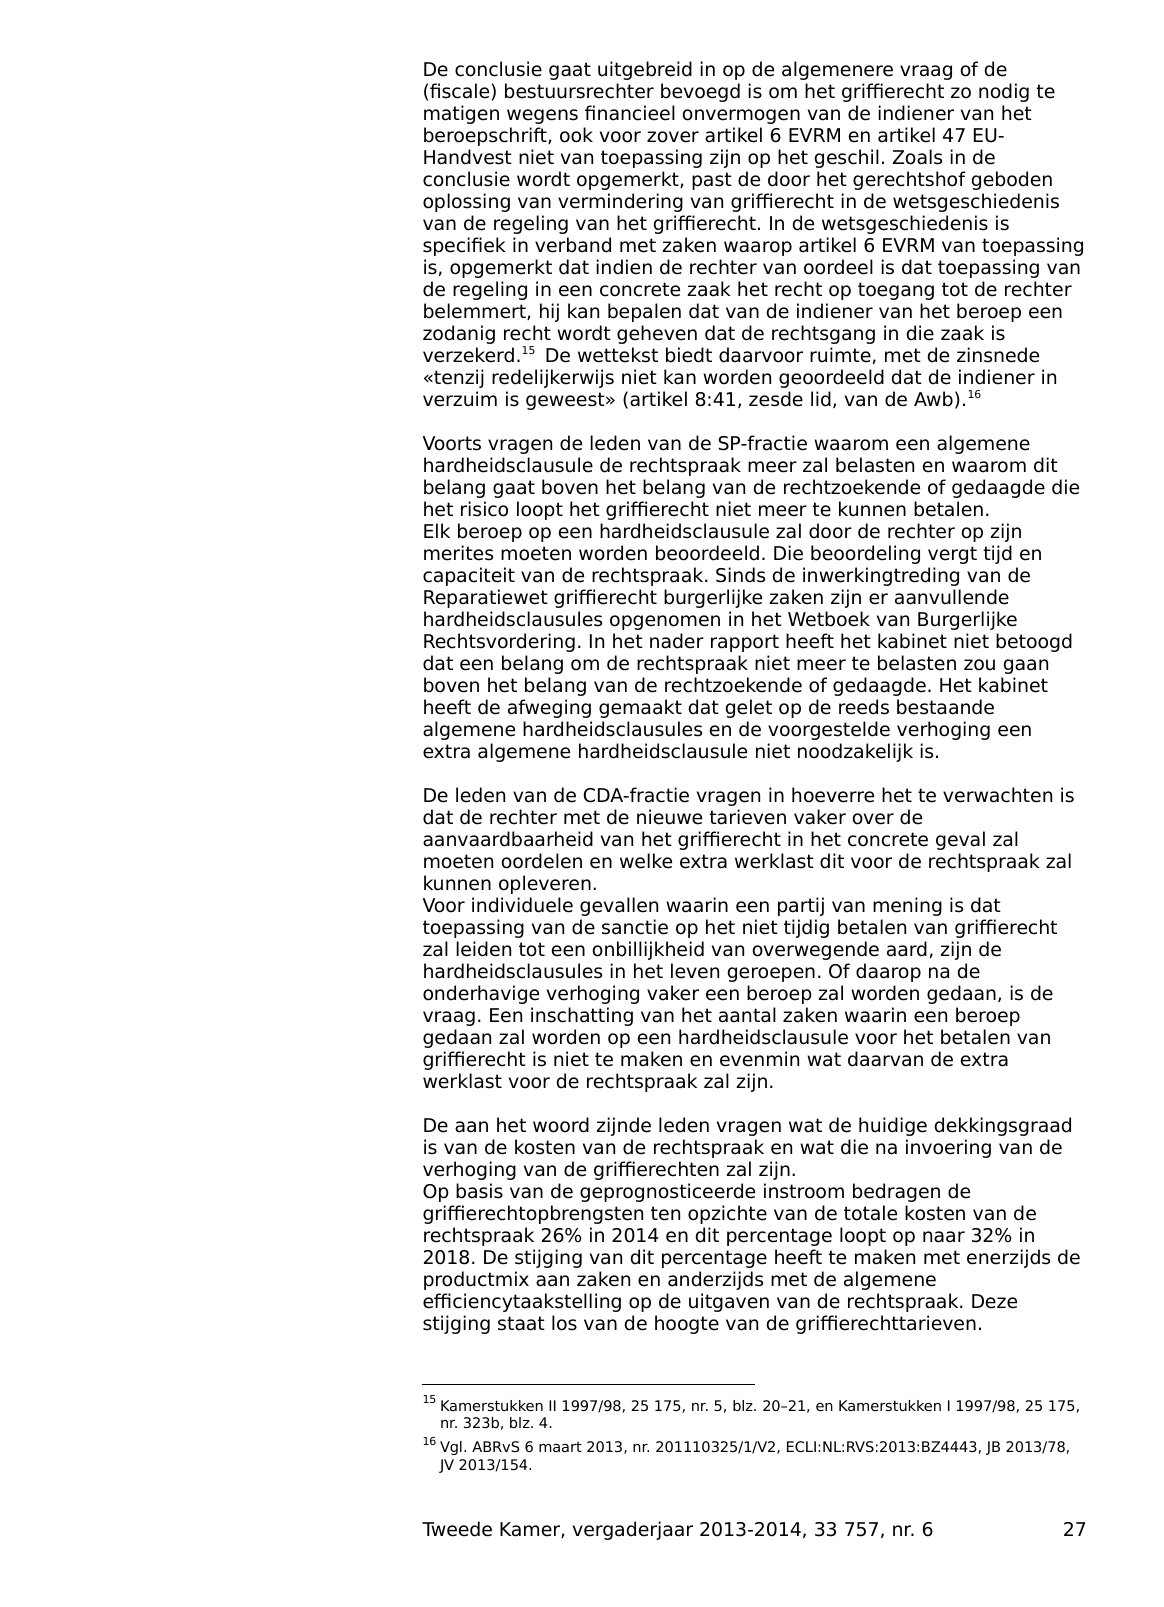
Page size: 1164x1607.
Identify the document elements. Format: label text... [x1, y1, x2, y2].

text Vgl. ABRvS 6 maart 2013, nr. 201110325/1/V2, ECLI:NL:RVS:2013:BZ4443, JB 2013/78, JV 2013/154. [422, 1435, 1087, 1474]
text Elk beroep op een hardheidsclausule zal door de rechter op zijn merites moeten worden beoordeeld. Die beoordeling vergt tijd en capaciteit van de rechtspraak. Sinds de inwerkingtreding van de Reparatiewet griffierecht burgerlijke zaken zijn er aanvullende hardheidsclausules opgenomen in het Wetboek van Burgerlijke Rechtsvordering. In het nader rapport heeft het kabinet niet betoogd dat een belang om de rechtspraak niet meer te belasten zou gaan boven het belang van de rechtzoekende of gedaagde. Het kabinet heeft de afweging gemaakt dat gelet op de reeds bestaande algemene hardheidsclausules en de voorgestelde verhoging een extra algemene hardheidsclausule niet noodzakelijk is. [422, 521, 1087, 763]
text Voorts vragen de leden van de SP-fractie waarom een algemene hardheidsclausule de rechtspraak meer zal belasten en waarom dit belang gaat boven het belang van de rechtzoekende of gedaagde die het risico loopt het griffierecht niet meer te kunnen betalen. [422, 433, 1087, 521]
text Voor individuele gevallen waarin een partij van mening is dat toepassing van de sanctie op het niet tijdig betalen van griffierecht zal leiden tot een onbillijkheid van overwegende aard, zijn de hardheidsclausules in het leven geroepen. Of daarop na de onderhavige verhoging vaker een beroep zal worden gedaan, is de vraag. Een inschatting van het aantal zaken waarin een beroep gedaan zal worden op een hardheidsclausule voor het betalen van griffierecht is niet te maken en evenmin wat daarvan de extra werklast voor de rechtspraak zal zijn. [422, 895, 1087, 1092]
text De conclusie gaat uitgebreid in op de algemenere vraag of de (fiscale) bestuursrechter bevoegd is om het griffierecht zo nodig te matigen wegens financieel onvermogen van de indiener van het beroepschrift, ook voor zover artikel 6 EVRM en artikel 47 EU-Handvest niet van toepassing zijn op het geschil. Zoals in de conclusie wordt opgemerkt, past de door het gerechtshof geboden oplossing van vermindering van griffierecht in de wetsgeschiedenis van de regeling van het griffierecht. In de wetsgeschiedenis is specifiek in verband met zaken waarop artikel 6 EVRM van toepassing is, opgemerkt dat indien de rechter van oordeel is dat toepassing van de regeling in een concrete zaak het recht op toegang tot de rechter belemmert, hij kan bepalen dat van de indiener van het beroep een zodanig recht wordt geheven dat de rechtsgang in die zaak is verzekerd. De wettekst biedt daarvoor ruimte, met de zinsnede «tenzij redelijkerwijs niet kan worden geoordeeld dat de indiener in verzuim is geweest» (artikel 8:41, zesde lid, van de Awb). [422, 59, 1087, 411]
text De aan het woord zijnde leden vragen wat de huidige dekkingsgraad is van de kosten van de rechtspraak en wat die na invoering van de verhoging van de griffierechten zal zijn. [422, 1115, 1087, 1181]
text De leden van de CDA-fractie vragen in hoeverre het te verwachten is dat de rechter met de nieuwe tarieven vaker over de aanvaardbaarheid van het griffierecht in het concrete geval zal moeten oordelen en welke extra werklast dit voor de rechtspraak zal kunnen opleveren. [422, 785, 1087, 895]
text Kamerstukken II 1997/98, 25 175, nr. 5, blz. 20–21, en Kamerstukken I 1997/98, 25 175, nr. 323b, blz. 4. [422, 1393, 1087, 1432]
text Op basis van de geprognosticeerde instroom bedragen de griffierechtopbrengsten ten opzichte van de totale kosten van de rechtspraak 26% in 2014 en dit percentage loopt op naar 32% in 2018. De stijging van dit percentage heeft te maken met enerzijds de productmix aan zaken en anderzijds met de algemene efficiencytaakstelling op de uitgaven van de rechtspraak. Deze stijging staat los van de hoogte van de griffierechttarieven. [422, 1181, 1087, 1334]
